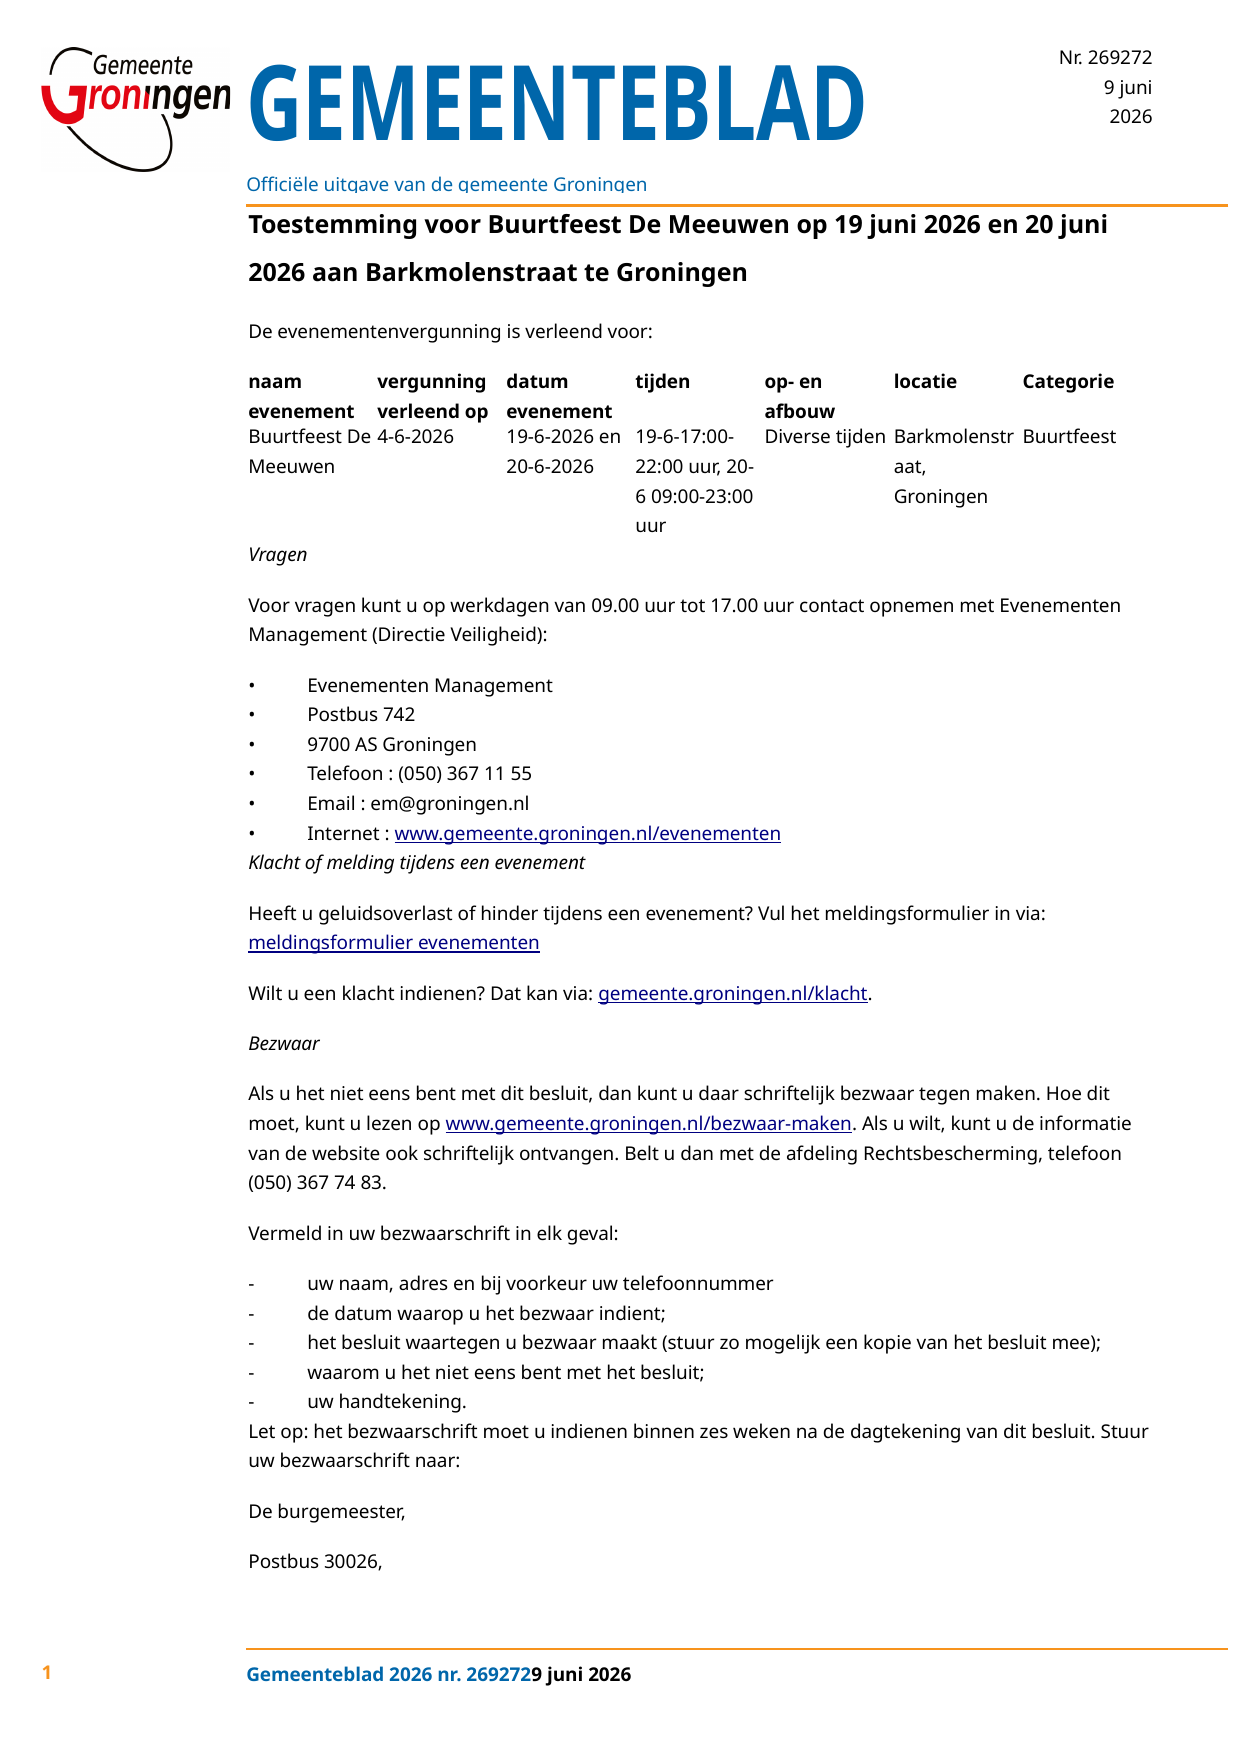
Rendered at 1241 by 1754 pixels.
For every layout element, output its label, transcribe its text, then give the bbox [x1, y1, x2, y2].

table_cell Buurtfeest De Meeuwen [248, 424, 377, 538]
text Heeft u geluidsoverlast of hinder tijdens een evenement? Vul het meldingsformulier in via: meldingsformulier evenementen [248, 900, 1152, 955]
text Vragen [248, 541, 1152, 567]
table_header op- en afbouw [764, 369, 893, 424]
table_cell 19-6-2026 en 20-6-2026 [506, 424, 635, 538]
list Telefoon : (050) 367 11 55 [248, 761, 1152, 786]
text Let op: het bezwaarschrift moet u indienen binnen zes weken na de dagtekening van dit besluit. Stuur uw bezwaarschrift naar: [248, 1418, 1152, 1473]
text Postbus 30026, [248, 1548, 1152, 1574]
text Voor vragen kunt u op werkdagen van 09.00 uur tot 17.00 uur contact opnemen met Evenementen Management (Directie Veiligheid): [248, 592, 1152, 647]
text De burgemeester, [248, 1498, 1152, 1524]
list het besluit waartegen u bezwaar maakt (stuur zo mogelijk een kopie van het besluit mee); [248, 1329, 1152, 1355]
list Email : em@groningen.nl [248, 790, 1152, 816]
table_cell 19-6-17:00-22:00 uur, 20-6 09:00-23:00 uur [635, 424, 764, 538]
text Toestemming voor Buurtfeest De Meeuwen op 19 juni 2026 en 20 juni 2026 aan Barkmolenstraat te Groningen [248, 207, 1152, 288]
list waarom u het niet eens bent met het besluit; [248, 1359, 1152, 1385]
table_cell Diverse tijden [764, 424, 893, 538]
text Klacht of melding tijdens een evenement [248, 849, 1152, 875]
table_header vergunning verleend op [377, 369, 506, 424]
list uw handtekening. [248, 1388, 1152, 1414]
text Wilt u een klacht indienen? Dat kan via: gemeente.groningen.nl/klacht. [248, 980, 1152, 1006]
picture [41, 47, 231, 172]
list uw naam, adres en bij voorkeur uw telefoonnummer [248, 1270, 1152, 1296]
list de datum waarop u het bezwaar indient; [248, 1300, 1152, 1326]
list Internet : www.gemeente.groningen.nl/evenementen [248, 820, 1152, 846]
table_header Categorie [1023, 369, 1152, 424]
text Als u het niet eens bent met dit besluit, dan kunt u daar schriftelijk bezwaar tegen maken. Hoe dit moet, kunt u lezen op www.gemeente.groningen.nl/bezwaar-maken. Als u wilt, kunt u de informatie van de website ook schriftelijk ontvangen. Belt u dan met de afdeling Rechtsbescherming, telefoon (050) 367 74 83. [248, 1081, 1152, 1195]
table_header locatie [894, 369, 1022, 424]
list 9700 AS Groningen [248, 731, 1152, 757]
table_cell Buurtfeest [1023, 424, 1152, 538]
table_header tijden [635, 369, 764, 424]
table_header naam evenement [248, 369, 377, 424]
table_header datum evenement [506, 369, 635, 424]
table_cell 4-6-2026 [377, 424, 506, 538]
list Evenementen Management [248, 672, 1152, 698]
text De evenementenvergunning is verleend voor: [248, 318, 1152, 344]
table_cell Barkmolenstraat, Groningen [894, 424, 1022, 538]
text Bezwaar [248, 1030, 1152, 1056]
text Vermeld in uw bezwaarschrift in elk geval: [248, 1220, 1152, 1246]
list Postbus 742 [248, 701, 1152, 727]
